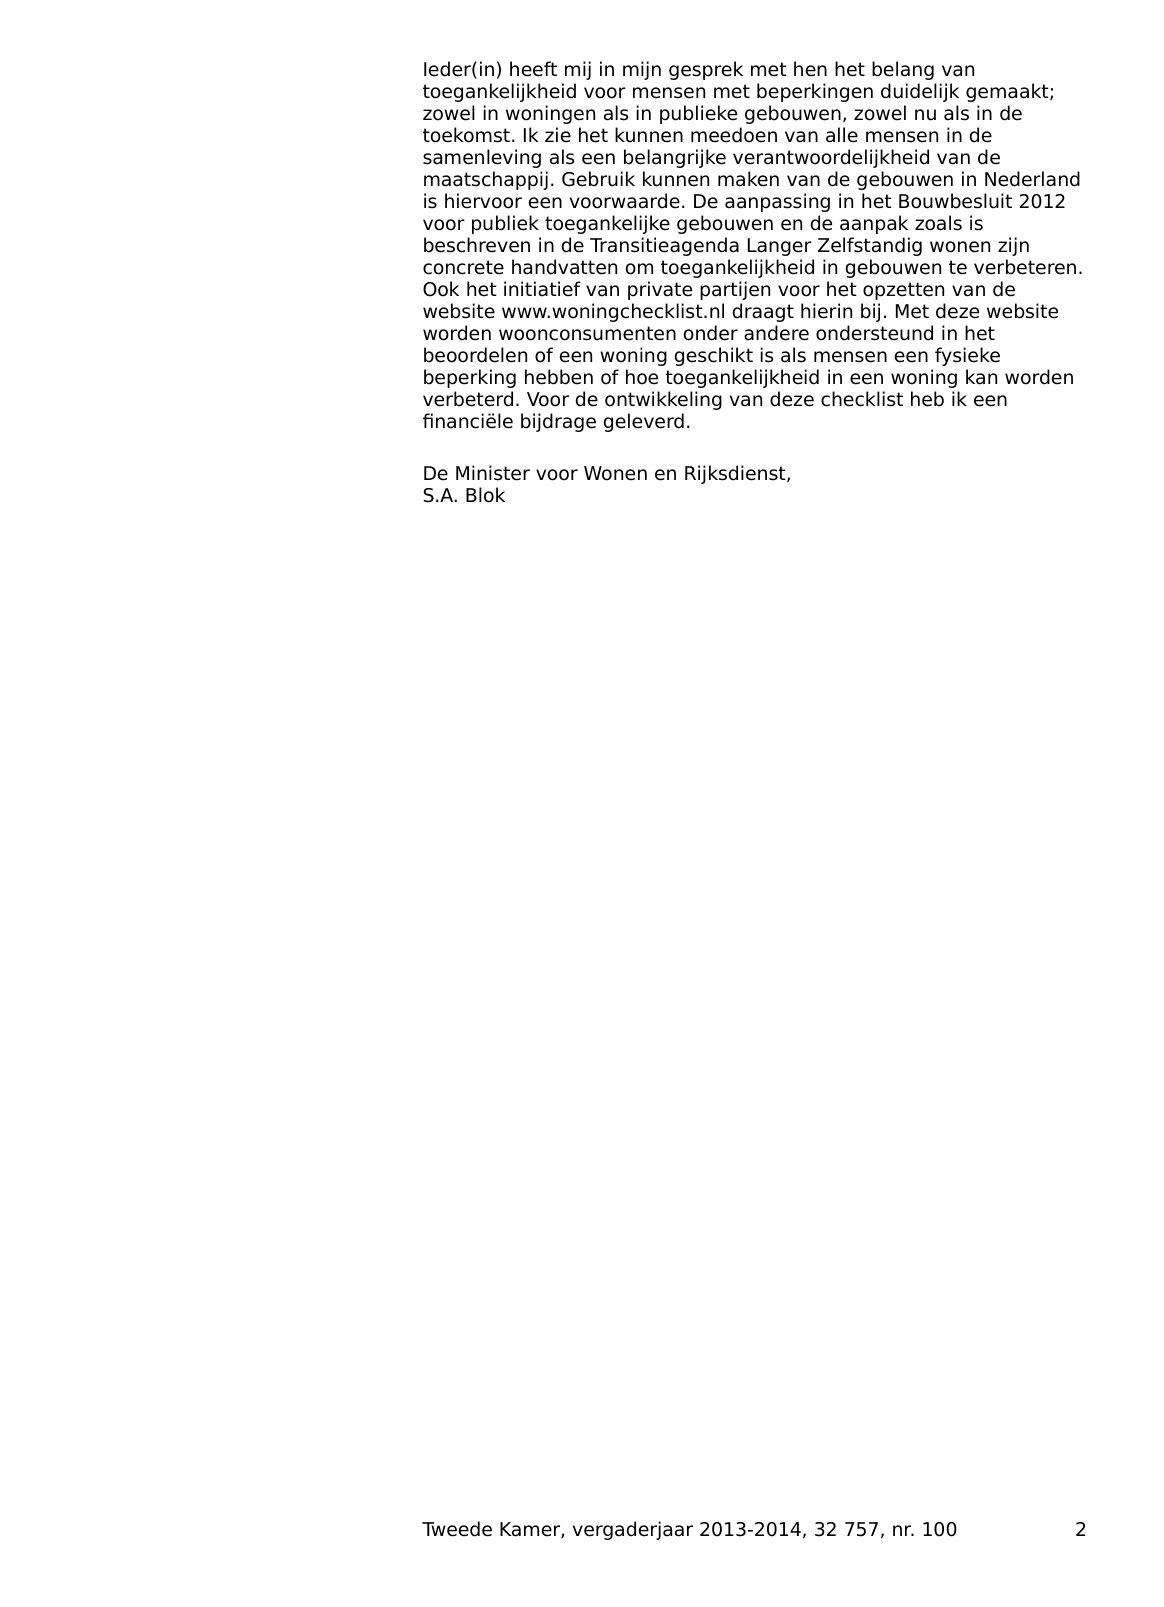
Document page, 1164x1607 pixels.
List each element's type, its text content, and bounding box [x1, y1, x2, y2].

text De Minister voor Wonen en Rijksdienst, S.A. Blok [422, 463, 1087, 507]
text Ieder(in) heeft mij in mijn gesprek met hen het belang van toegankelijkheid voor mensen met beperkingen duidelijk gemaakt; zowel in woningen als in publieke gebouwen, zowel nu als in de toekomst. Ik zie het kunnen meedoen van alle mensen in de samenleving als een belangrijke verantwoordelijkheid van de maatschappij. Gebruik kunnen maken van de gebouwen in Nederland is hiervoor een voorwaarde. De aanpassing in het Bouwbesluit 2012 voor publiek toegankelijke gebouwen en de aanpak zoals is beschreven in de Transitieagenda Langer Zelfstandig wonen zijn concrete handvatten om toegankelijkheid in gebouwen te verbeteren. Ook het initiatief van private partijen voor het opzetten van de website www.woningchecklist.nl draagt hierin bij. Met deze website worden woonconsumenten onder andere ondersteund in het beoordelen of een woning geschikt is als mensen een fysieke beperking hebben of hoe toegankelijkheid in een woning kan worden verbeterd. Voor de ontwikkeling van deze checklist heb ik een financiële bijdrage geleverd. [422, 59, 1087, 433]
